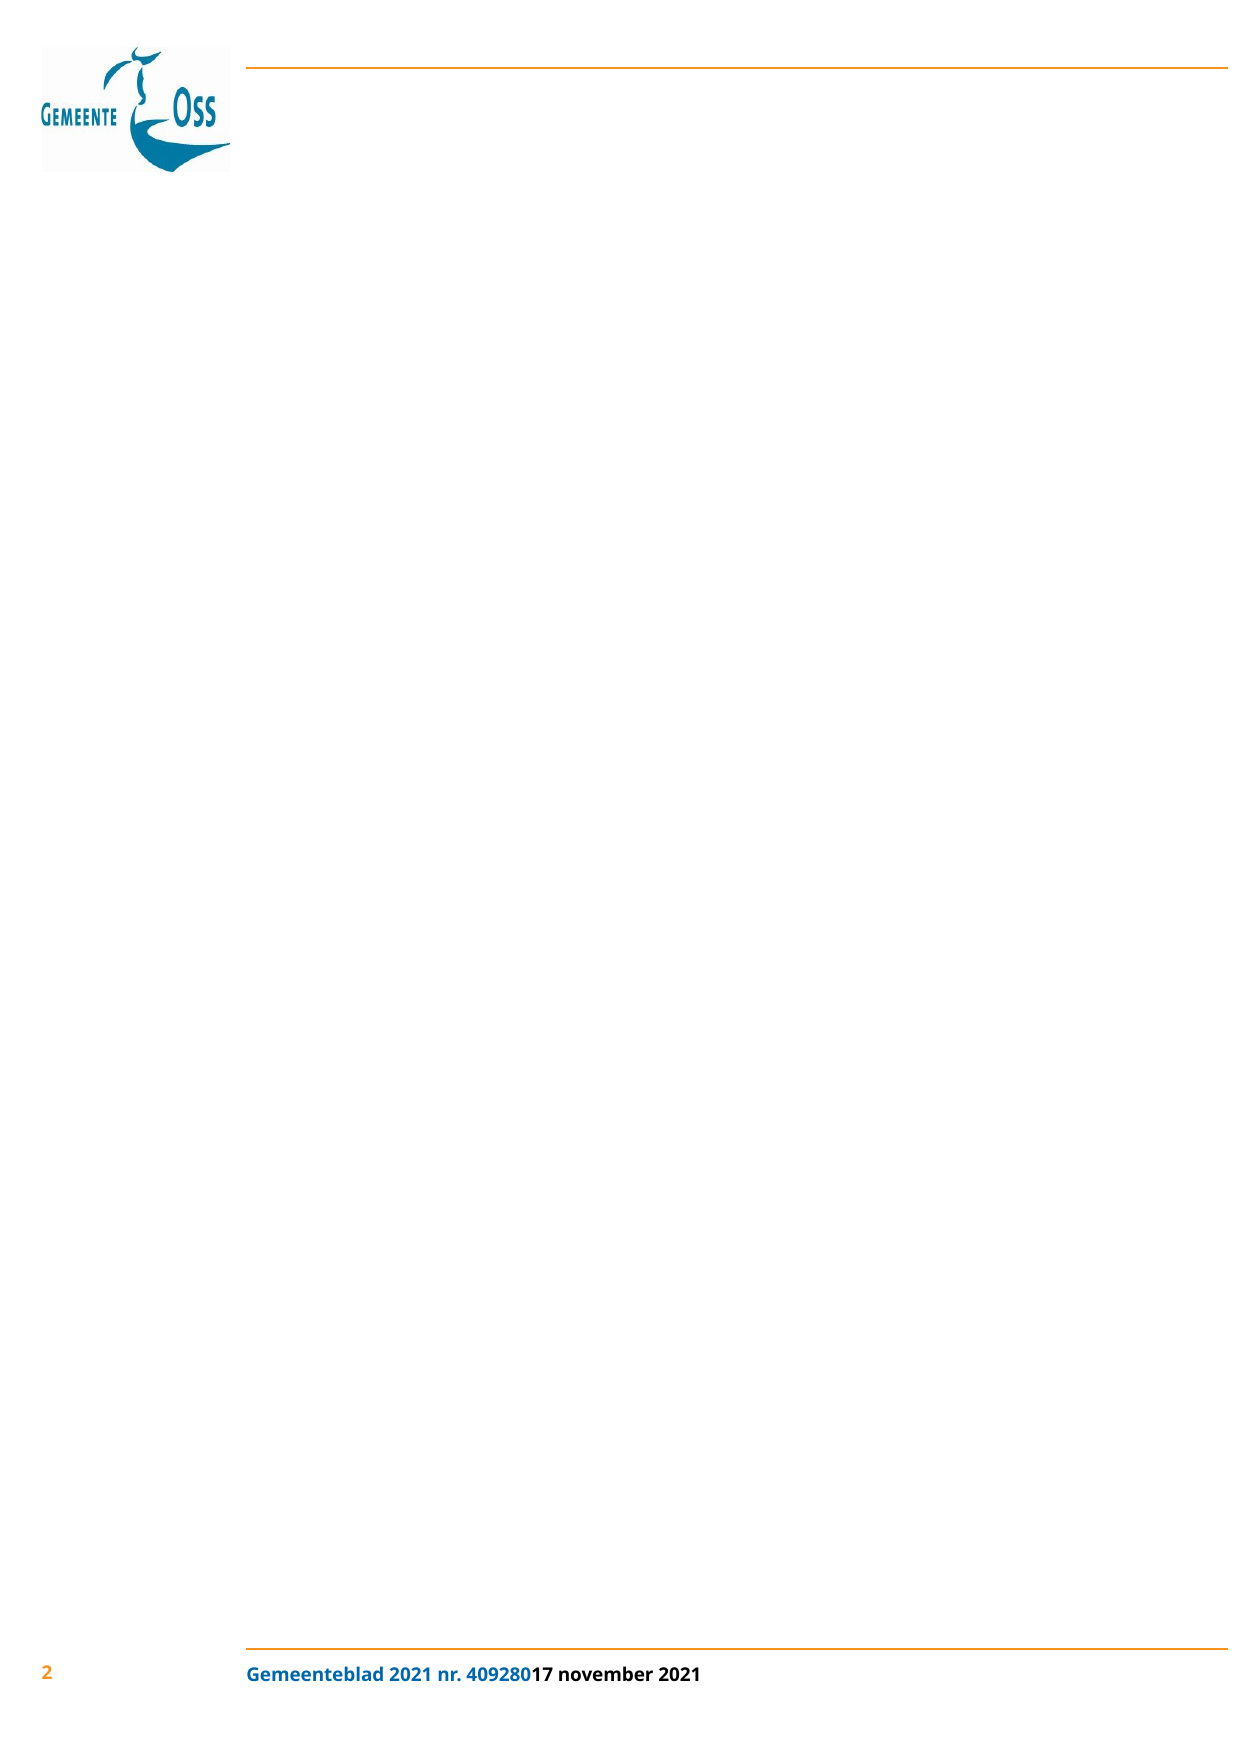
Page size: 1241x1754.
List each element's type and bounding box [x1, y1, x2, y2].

picture [41, 47, 231, 172]
